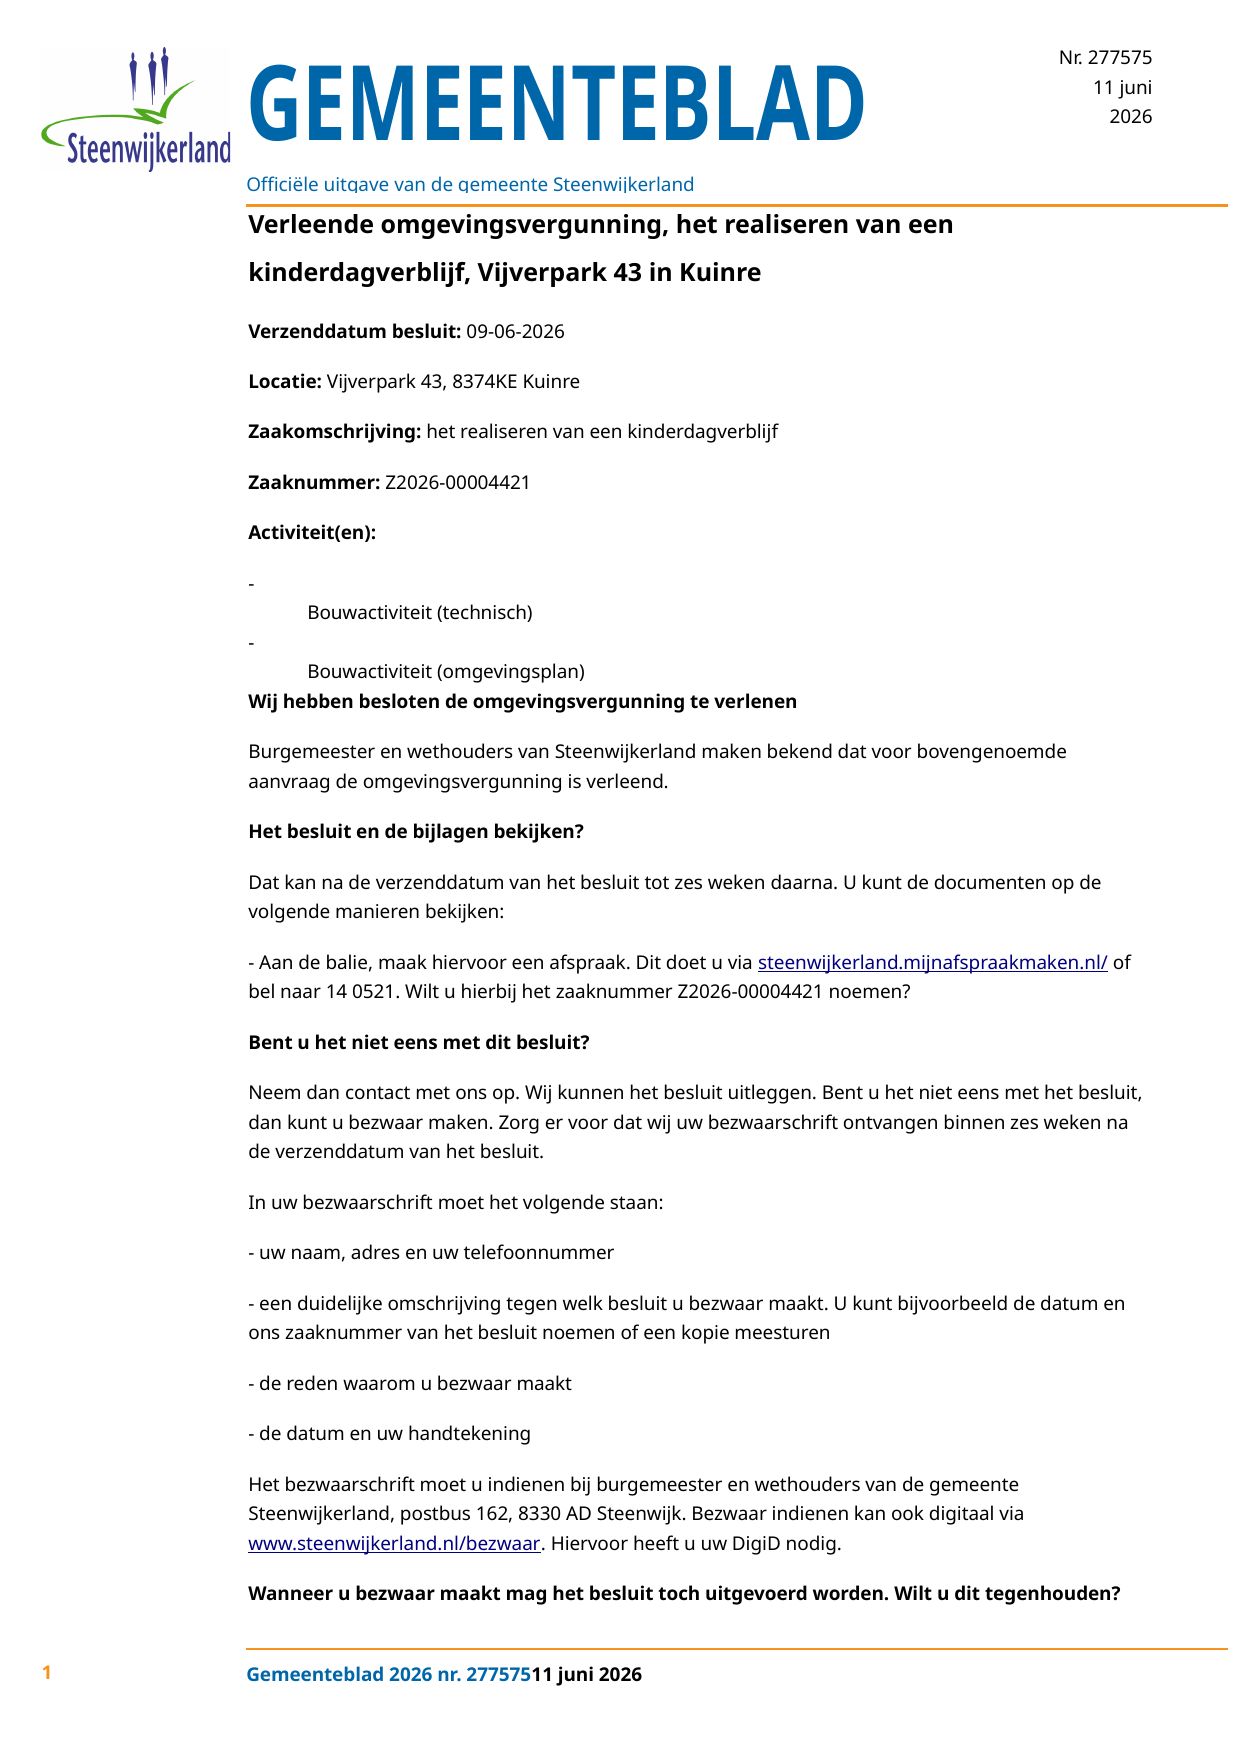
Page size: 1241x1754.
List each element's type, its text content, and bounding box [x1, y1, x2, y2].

text Burgemeester en wethouders van Steenwijkerland maken bekend dat voor bovengenoemde aanvraag de omgevingsvergunning is verleend. [248, 739, 1152, 794]
text Locatie: Vijverpark 43, 8374KE Kuinre [248, 368, 1152, 394]
text Verzenddatum besluit: 09-06-2026 [248, 318, 1152, 344]
text - uw naam, adres en uw telefoonnummer [248, 1239, 1152, 1265]
list Bouwactiviteit (omgevingsplan) [248, 659, 1152, 684]
text Dat kan na de verzenddatum van het besluit tot zes weken daarna. U kunt de documenten op de volgende manieren bekijken: [248, 869, 1152, 924]
text Wij hebben besloten de omgevingsvergunning te verlenen [248, 688, 1152, 714]
text - een duidelijke omschrijving tegen welk besluit u bezwaar maakt. U kunt bijvoorbeeld de datum en ons zaaknummer van het besluit noemen of een kopie meesturen [248, 1290, 1152, 1345]
text Zaakomschrijving: het realiseren van een kinderdagverblijf [248, 419, 1152, 444]
text Verleende omgevingsvergunning, het realiseren van een kinderdagverblijf, Vijverpark 43 in Kuinre [248, 207, 1152, 288]
text Wanneer u bezwaar maakt mag het besluit toch uitgevoerd worden. Wilt u dit tegenhouden? [248, 1580, 1152, 1606]
text - de datum en uw handtekening [248, 1420, 1152, 1446]
text In uw bezwaarschrift moet het volgende staan: [248, 1189, 1152, 1215]
text Het bezwaarschrift moet u indienen bij burgemeester en wethouders van de gemeente Steenwijkerland, postbus 162, 8330 AD Steenwijk. Bezwaar indienen kan ook digitaal via www.steenwijkerland.nl/bezwaar. Hiervoor heeft u uw DigiD nodig. [248, 1471, 1152, 1556]
text Zaaknummer: Z2026-00004421 [248, 469, 1152, 495]
text - Aan de balie, maak hiervoor een afspraak. Dit doet u via steenwijkerland.mijnafspraakmaken.nl/ of bel naar 14 0521. Wilt u hierbij het zaaknummer Z2026-00004421 noemen? [248, 949, 1152, 1004]
picture [41, 47, 231, 172]
text Neem dan contact met ons op. Wij kunnen het besluit uitleggen. Bent u het niet eens met het besluit, dan kunt u bezwaar maken. Zorg er voor dat wij uw bezwaarschrift ontvangen binnen zes weken na de verzenddatum van het besluit. [248, 1079, 1152, 1164]
text Het besluit en de bijlagen bekijken? [248, 819, 1152, 844]
text Bent u het niet eens met dit besluit? [248, 1029, 1152, 1055]
text - de reden waarom u bezwaar maakt [248, 1370, 1152, 1396]
list Bouwactiviteit (technisch) [248, 599, 1152, 625]
text Activiteit(en): [248, 519, 1152, 545]
